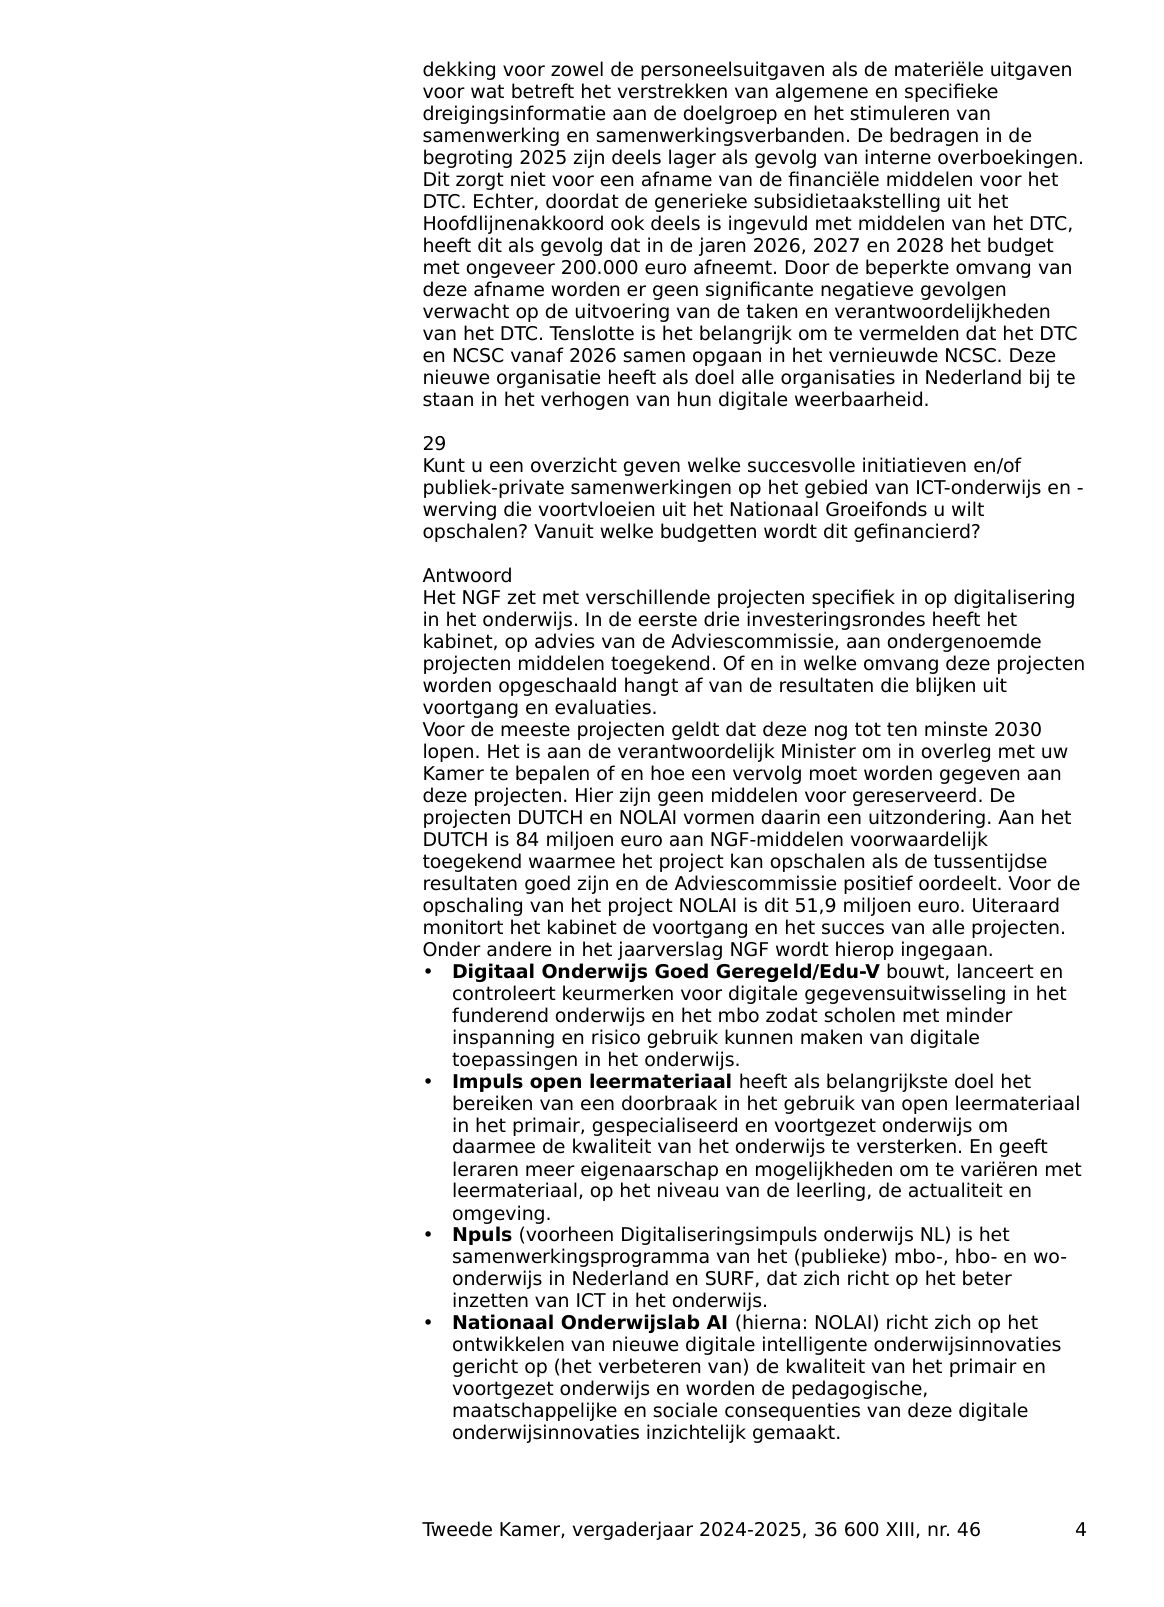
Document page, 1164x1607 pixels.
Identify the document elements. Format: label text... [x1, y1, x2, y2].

text Kunt u een overzicht geven welke succesvolle initiatieven en/of publiek-private samenwerkingen op het gebied van ICT-onderwijs en -werving die voortvloeien uit het Nationaal Groeifonds u wilt opschalen? Vanuit welke budgetten wordt dit gefinancierd? [422, 455, 1087, 543]
text • Digitaal Onderwijs Goed Geregeld/Edu-V bouwt, lanceert en controleert keurmerken voor digitale gegevensuitwisseling in het funderend onderwijs en het mbo zodat scholen met minder inspanning en risico gebruik kunnen maken van digitale toepassingen in het onderwijs. [422, 961, 1087, 1071]
text • Nationaal Onderwijslab AI (hierna: NOLAI) richt zich op het ontwikkelen van nieuwe digitale intelligente onderwijsinnovaties gericht op (het verbeteren van) de kwaliteit van het primair en voortgezet onderwijs en worden de pedagogische, maatschappelijke en sociale consequenties van deze digitale onderwijsinnovaties inzichtelijk gemaakt. [422, 1312, 1087, 1444]
text • Impuls open leermateriaal heeft als belangrijkste doel het bereiken van een doorbraak in het gebruik van open leermateriaal in het primair, gespecialiseerd en voortgezet onderwijs om daarmee de kwaliteit van het onderwijs te versterken. En geeft leraren meer eigenaarschap en mogelijkheden om te variëren met leermateriaal, op het niveau van de leerling, de actualiteit en omgeving. [422, 1071, 1087, 1224]
text 29 [422, 433, 1087, 455]
text • Npuls (voorheen Digitaliseringsimpuls onderwijs NL) is het samenwerkingsprogramma van het (publieke) mbo-, hbo- en wo-onderwijs in Nederland en SURF, dat zich richt op het beter inzetten van ICT in het onderwijs. [422, 1224, 1087, 1312]
text Het NGF zet met verschillende projecten specifiek in op digitalisering in het onderwijs. In de eerste drie investeringsrondes heeft het kabinet, op advies van de Adviescommissie, aan ondergenoemde projecten middelen toegekend. Of en in welke omvang deze projecten worden opgeschaald hangt af van de resultaten die blijken uit voortgang en evaluaties. [422, 587, 1087, 719]
text Voor de meeste projecten geldt dat deze nog tot ten minste 2030 lopen. Het is aan de verantwoordelijk Minister om in overleg met uw Kamer te bepalen of en hoe een vervolg moet worden gegeven aan deze projecten. Hier zijn geen middelen voor gereserveerd. De projecten DUTCH en NOLAI vormen daarin een uitzondering. Aan het DUTCH is 84 miljoen euro aan NGF-middelen voorwaardelijk toegekend waarmee het project kan opschalen als de tussentijdse resultaten goed zijn en de Adviescommissie positief oordeelt. Voor de opschaling van het project NOLAI is dit 51,9 miljoen euro. Uiteraard monitort het kabinet de voortgang en het succes van alle projecten. Onder andere in het jaarverslag NGF wordt hierop ingegaan. [422, 719, 1087, 961]
text dekking voor zowel de personeelsuitgaven als de materiële uitgaven voor wat betreft het verstrekken van algemene en specifieke dreigingsinformatie aan de doelgroep en het stimuleren van samenwerking en samenwerkingsverbanden. De bedragen in de begroting 2025 zijn deels lager als gevolg van interne overboekingen. Dit zorgt niet voor een afname van de financiële middelen voor het DTC. Echter, doordat de generieke subsidietaakstelling uit het Hoofdlijnenakkoord ook deels is ingevuld met middelen van het DTC, heeft dit als gevolg dat in de jaren 2026, 2027 en 2028 het budget met ongeveer 200.000 euro afneemt. Door de beperkte omvang van deze afname worden er geen significante negatieve gevolgen verwacht op de uitvoering van de taken en verantwoordelijkheden van het DTC. Tenslotte is het belangrijk om te vermelden dat het DTC en NCSC vanaf 2026 samen opgaan in het vernieuwde NCSC. Deze nieuwe organisatie heeft als doel alle organisaties in Nederland bij te staan in het verhogen van hun digitale weerbaarheid. [422, 59, 1087, 411]
text Antwoord [422, 565, 1087, 587]
